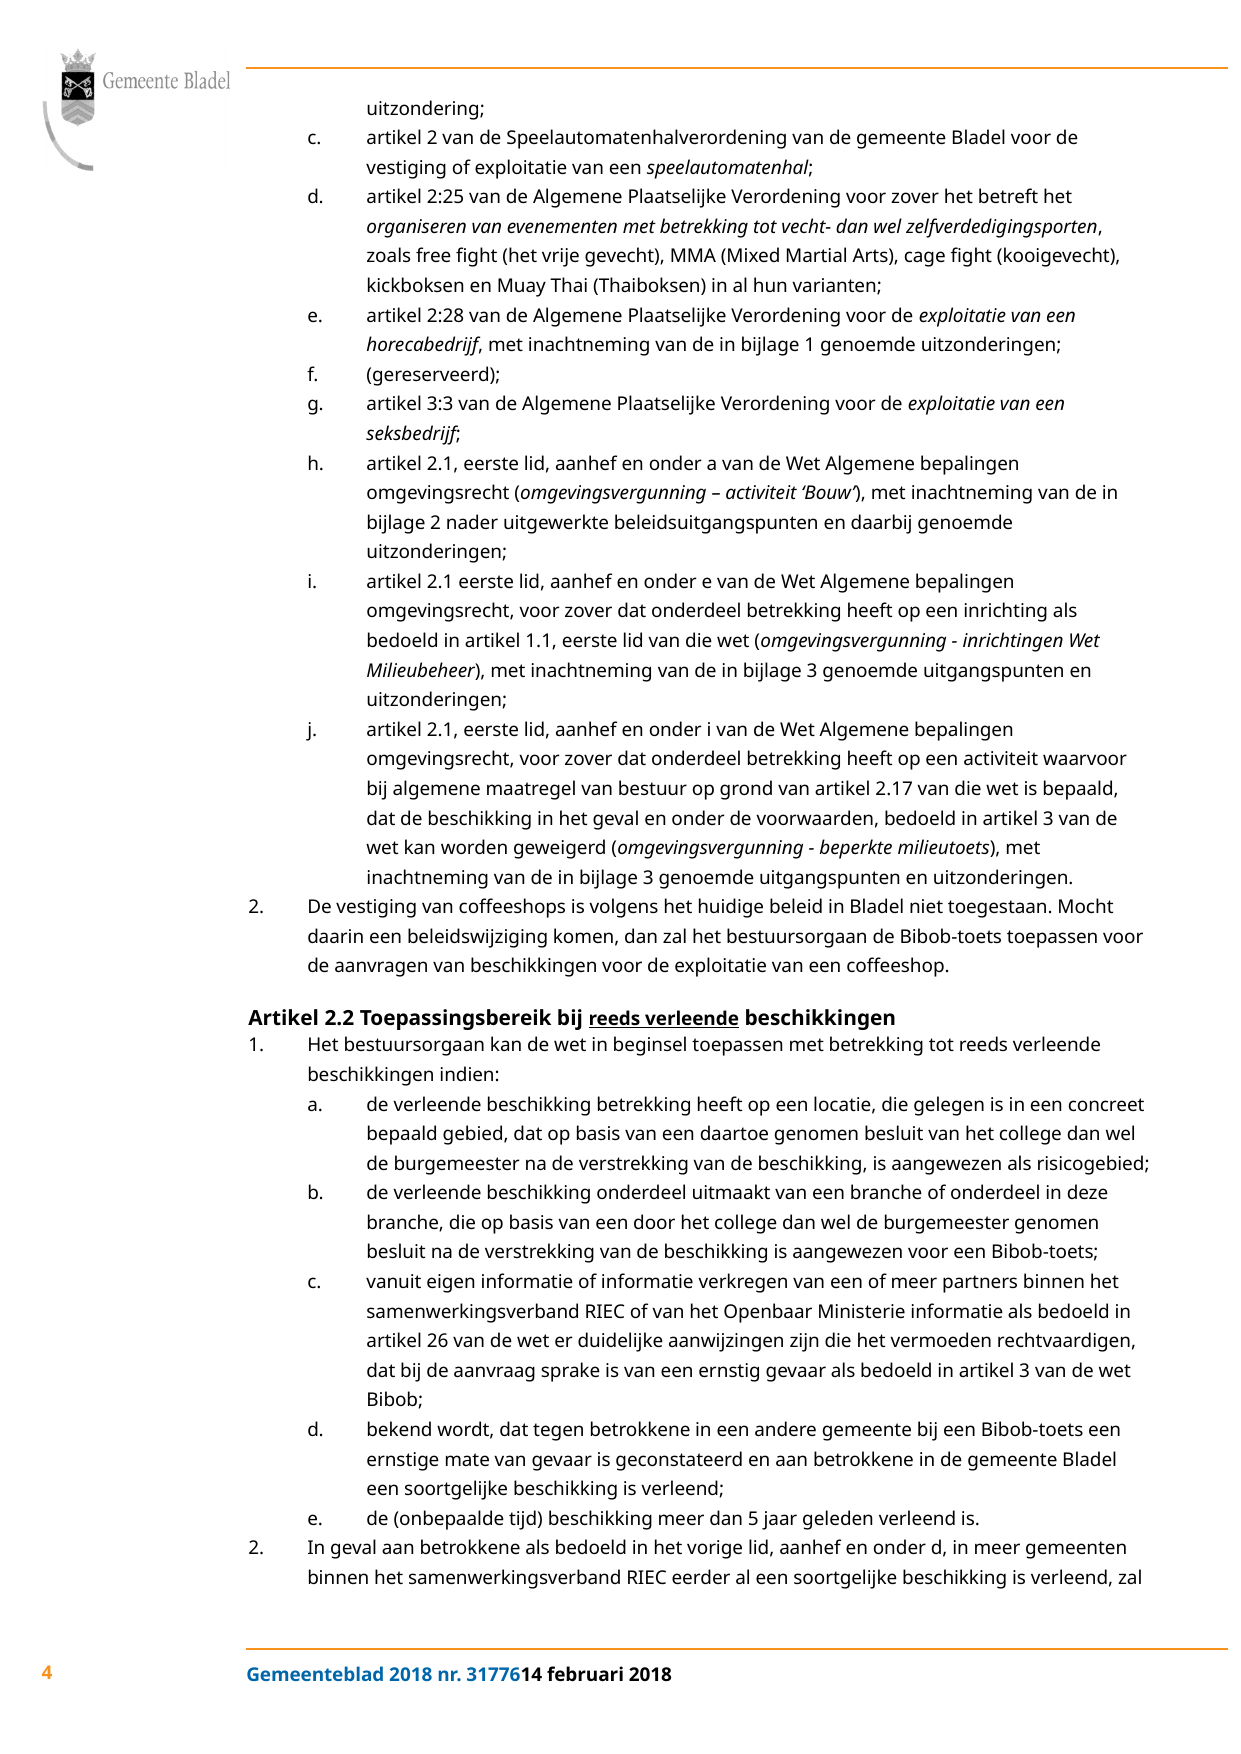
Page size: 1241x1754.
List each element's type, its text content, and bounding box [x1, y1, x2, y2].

list vanuit eigen informatie of informatie verkregen van een of meer partners binnen het samenwerkingsverband RIEC of van het Openbaar Ministerie informatie als bedoeld in artikel 26 van de wet er duidelijke aanwijzingen zijn die het vermoeden rechtvaardigen, dat bij de aanvraag sprake is van een ernstig gevaar als bedoeld in artikel 3 van de wet Bibob; [307, 1268, 1152, 1412]
list de verleende beschikking onderdeel uitmaakt van een branche of onderdeel in deze branche, die op basis van een door het college dan wel de burgemeester genomen besluit na de verstrekking van de beschikking is aangewezen voor een Bibob-toets; [307, 1179, 1152, 1264]
list De vestiging van coffeeshops is volgens het huidige beleid in Bladel niet toegestaan. Mocht daarin een beleidswijziging komen, dan zal het bestuursorgaan de Bibob-toets toepassen voor de aanvragen van beschikkingen voor de exploitatie van een coffeeshop. [248, 893, 1152, 978]
list In geval aan betrokkene als bedoeld in het vorige lid, aanhef en onder d, in meer gemeenten binnen het samenwerkingsverband RIEC eerder al een soortgelijke beschikking is verleend, zal [248, 1534, 1152, 1590]
list bekend wordt, dat tegen betrokkene in een andere gemeente bij een Bibob-toets een ernstige mate van gevaar is geconstateerd en aan betrokkene in de gemeente Bladel een soortgelijke beschikking is verleend; [307, 1416, 1152, 1501]
text Artikel 2.2 Toepassingsbereik bij reeds verleende beschikkingen [248, 1003, 1152, 1032]
picture [41, 47, 231, 172]
list artikel 2.1 eerste lid, aanhef en onder e van de Wet Algemene bepalingen omgevingsrecht, voor zover dat onderdeel betrekking heeft op een inrichting als bedoeld in artikel 1.1, eerste lid van die wet (omgevingsvergunning - inrichtingen Wet Milieubeheer), met inachtneming van de in bijlage 3 genoemde uitgangspunten en uitzonderingen; [307, 568, 1152, 712]
list artikel 2:28 van de Algemene Plaatselijke Verordening voor de exploitatie van een horecabedrijf, met inachtneming van de in bijlage 1 genoemde uitzonderingen; [307, 302, 1152, 357]
list artikel 2.1, eerste lid, aanhef en onder a van de Wet Algemene bepalingen omgevingsrecht (omgevingsvergunning – activiteit ‘Bouw’), met inachtneming van de in bijlage 2 nader uitgewerkte beleidsuitgangspunten en daarbij genoemde uitzonderingen; [307, 450, 1152, 564]
list artikel 2:25 van de Algemene Plaatselijke Verordening voor zover het betreft het organiseren van evenementen met betrekking tot vecht- dan wel zelfverdedigingsporten, zoals free fight (het vrije gevecht), MMA (Mixed Martial Arts), cage fight (kooigevecht), kickboksen en Muay Thai (Thaiboksen) in al hun varianten; [307, 183, 1152, 298]
list artikel 2.1, eerste lid, aanhef en onder i van de Wet Algemene bepalingen omgevingsrecht, voor zover dat onderdeel betrekking heeft op een activiteit waarvoor bij algemene maatregel van bestuur op grond van artikel 2.17 van die wet is bepaald, dat de beschikking in het geval en onder de voorwaarden, bedoeld in artikel 3 van de wet kan worden geweigerd (omgevingsvergunning - beperkte milieutoets), met inachtneming van de in bijlage 3 genoemde uitgangspunten en uitzonderingen. [307, 716, 1152, 890]
list artikel 2 van de Speelautomatenhalverordening van de gemeente Bladel voor de vestiging of exploitatie van een speelautomatenhal; [307, 124, 1152, 180]
list (gereserveerd); [307, 361, 1152, 387]
list uitzondering; [307, 95, 1152, 121]
list de verleende beschikking betrekking heeft op een locatie, die gelegen is in een concreet bepaald gebied, dat op basis van een daartoe genomen besluit van het college dan wel de burgemeester na de verstrekking van de beschikking, is aangewezen als risicogebied; [307, 1091, 1152, 1176]
list artikel 3:3 van de Algemene Plaatselijke Verordening voor de exploitatie van een seksbedrijf; [307, 391, 1152, 446]
list Het bestuursorgaan kan de wet in beginsel toepassen met betrekking tot reeds verleende beschikkingen indien: [248, 1032, 1152, 1087]
list de (onbepaalde tijd) beschikking meer dan 5 jaar geleden verleend is. [307, 1505, 1152, 1531]
